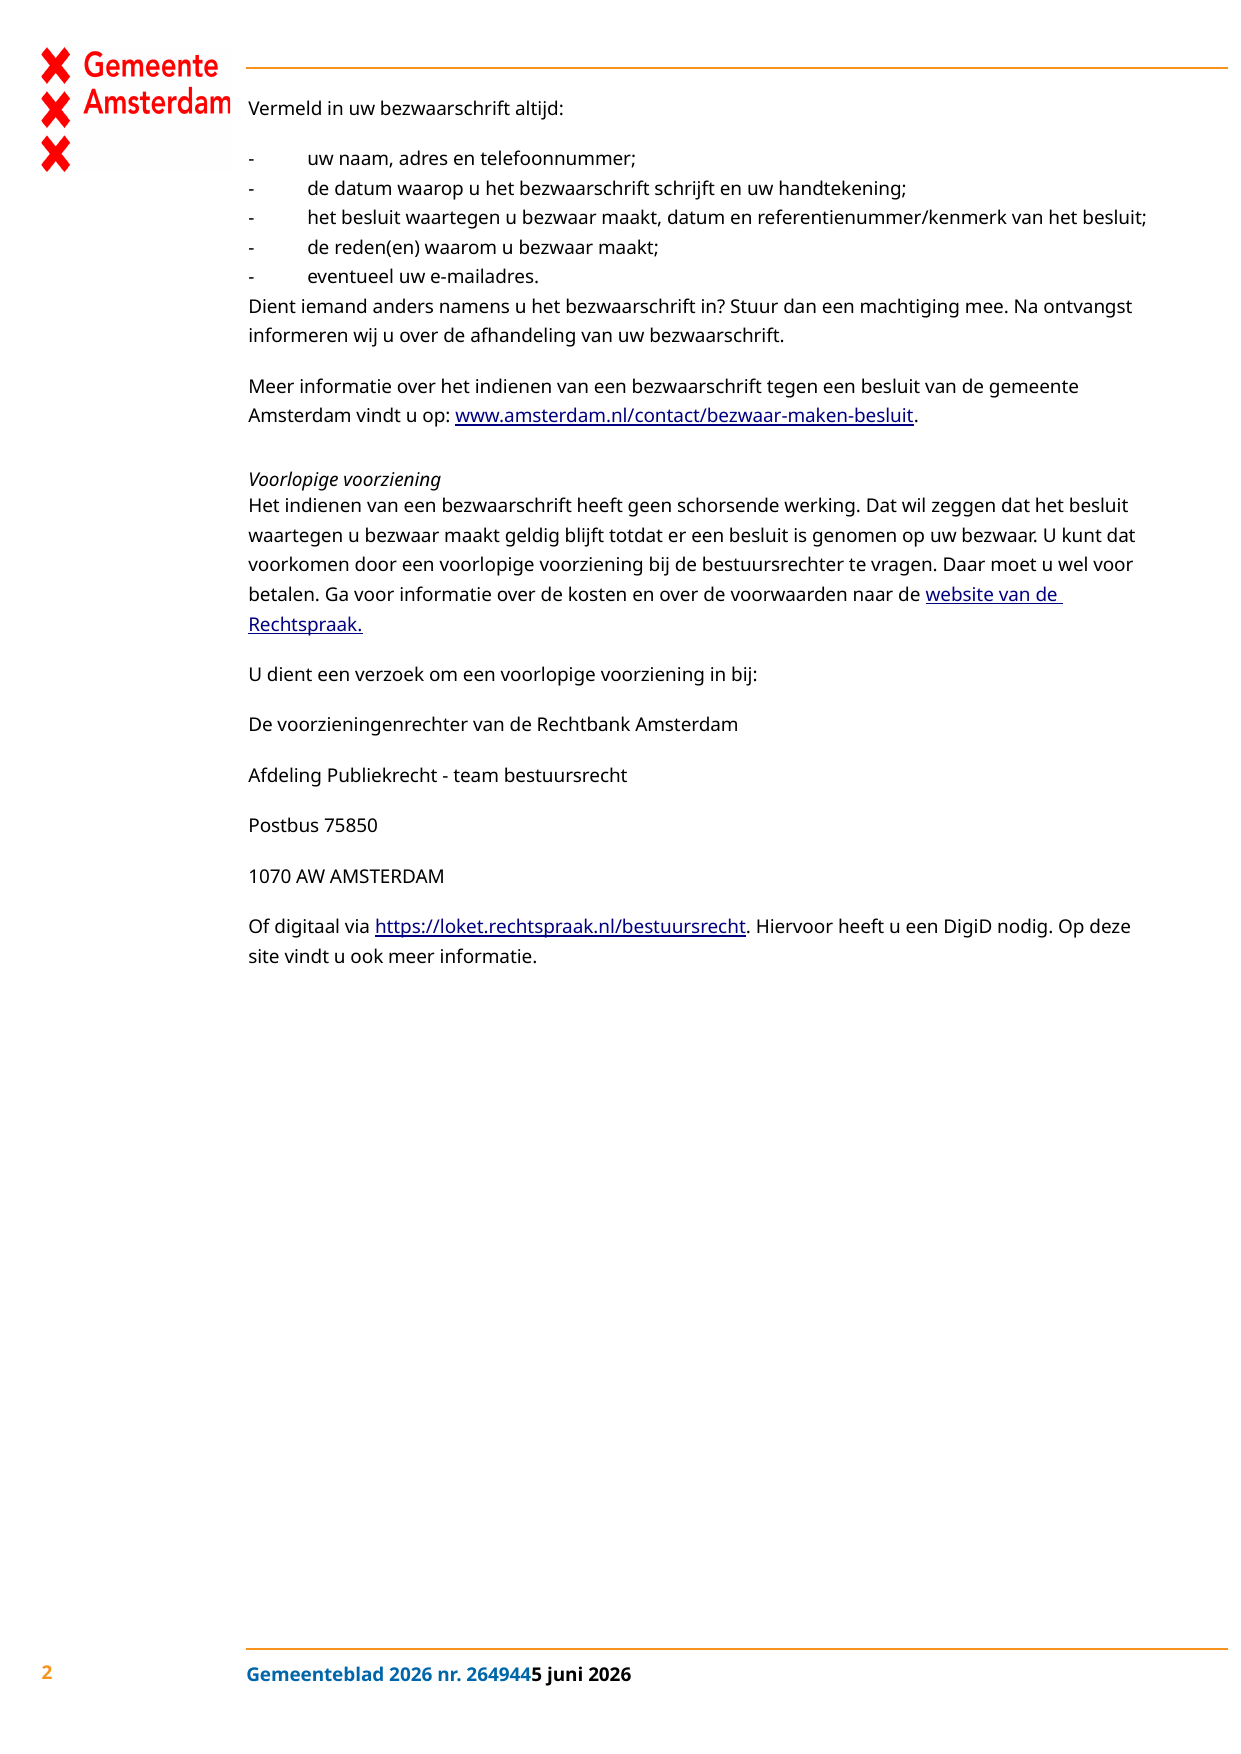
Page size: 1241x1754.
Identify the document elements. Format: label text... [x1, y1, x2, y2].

text Postbus 75850 [248, 812, 1152, 838]
list het besluit waartegen u bezwaar maakt, datum en referentienummer/kenmerk van het besluit; [248, 204, 1152, 230]
text U dient een verzoek om een voorlopige voorziening in bij: [248, 661, 1152, 687]
text Voorlopige voorziening [248, 467, 1152, 492]
text Of digitaal via https://loket.rechtspraak.nl/bestuursrecht. Hiervoor heeft u een DigiD nodig. Op deze site vindt u ook meer informatie. [248, 913, 1152, 968]
text Het indienen van een bezwaarschrift heeft geen schorsende werking. Dat wil zeggen dat het besluit waartegen u bezwaar maakt geldig blijft totdat er een besluit is genomen op uw bezwaar. U kunt dat voorkomen door een voorlopige voorziening bij de bestuursrechter te vragen. Daar moet u wel voor betalen. Ga voor informatie over de kosten en over de voorwaarden naar de website van de Rechtspraak. [248, 492, 1152, 636]
list de datum waarop u het bezwaarschrift schrijft en uw handtekening; [248, 175, 1152, 201]
text De voorzieningenrechter van de Rechtbank Amsterdam [248, 712, 1152, 737]
text Vermeld in uw bezwaarschrift altijd: [248, 95, 1152, 121]
list de reden(en) waarom u bezwaar maakt; [248, 234, 1152, 260]
text Meer informatie over het indienen van een bezwaarschrift tegen een besluit van de gemeente Amsterdam vindt u op: www.amsterdam.nl/contact/bezwaar-maken-besluit. [248, 373, 1152, 428]
list uw naam, adres en telefoonnummer; [248, 145, 1152, 171]
list eventueel uw e-mailadres. [248, 263, 1152, 289]
text 1070 AW AMSTERDAM [248, 863, 1152, 888]
picture [41, 47, 231, 172]
text Dient iemand anders namens u het bezwaarschrift in? Stuur dan een machtiging mee. Na ontvangst informeren wij u over de afhandeling van uw bezwaarschrift. [248, 293, 1152, 348]
text Afdeling Publiekrecht - team bestuursrecht [248, 762, 1152, 788]
